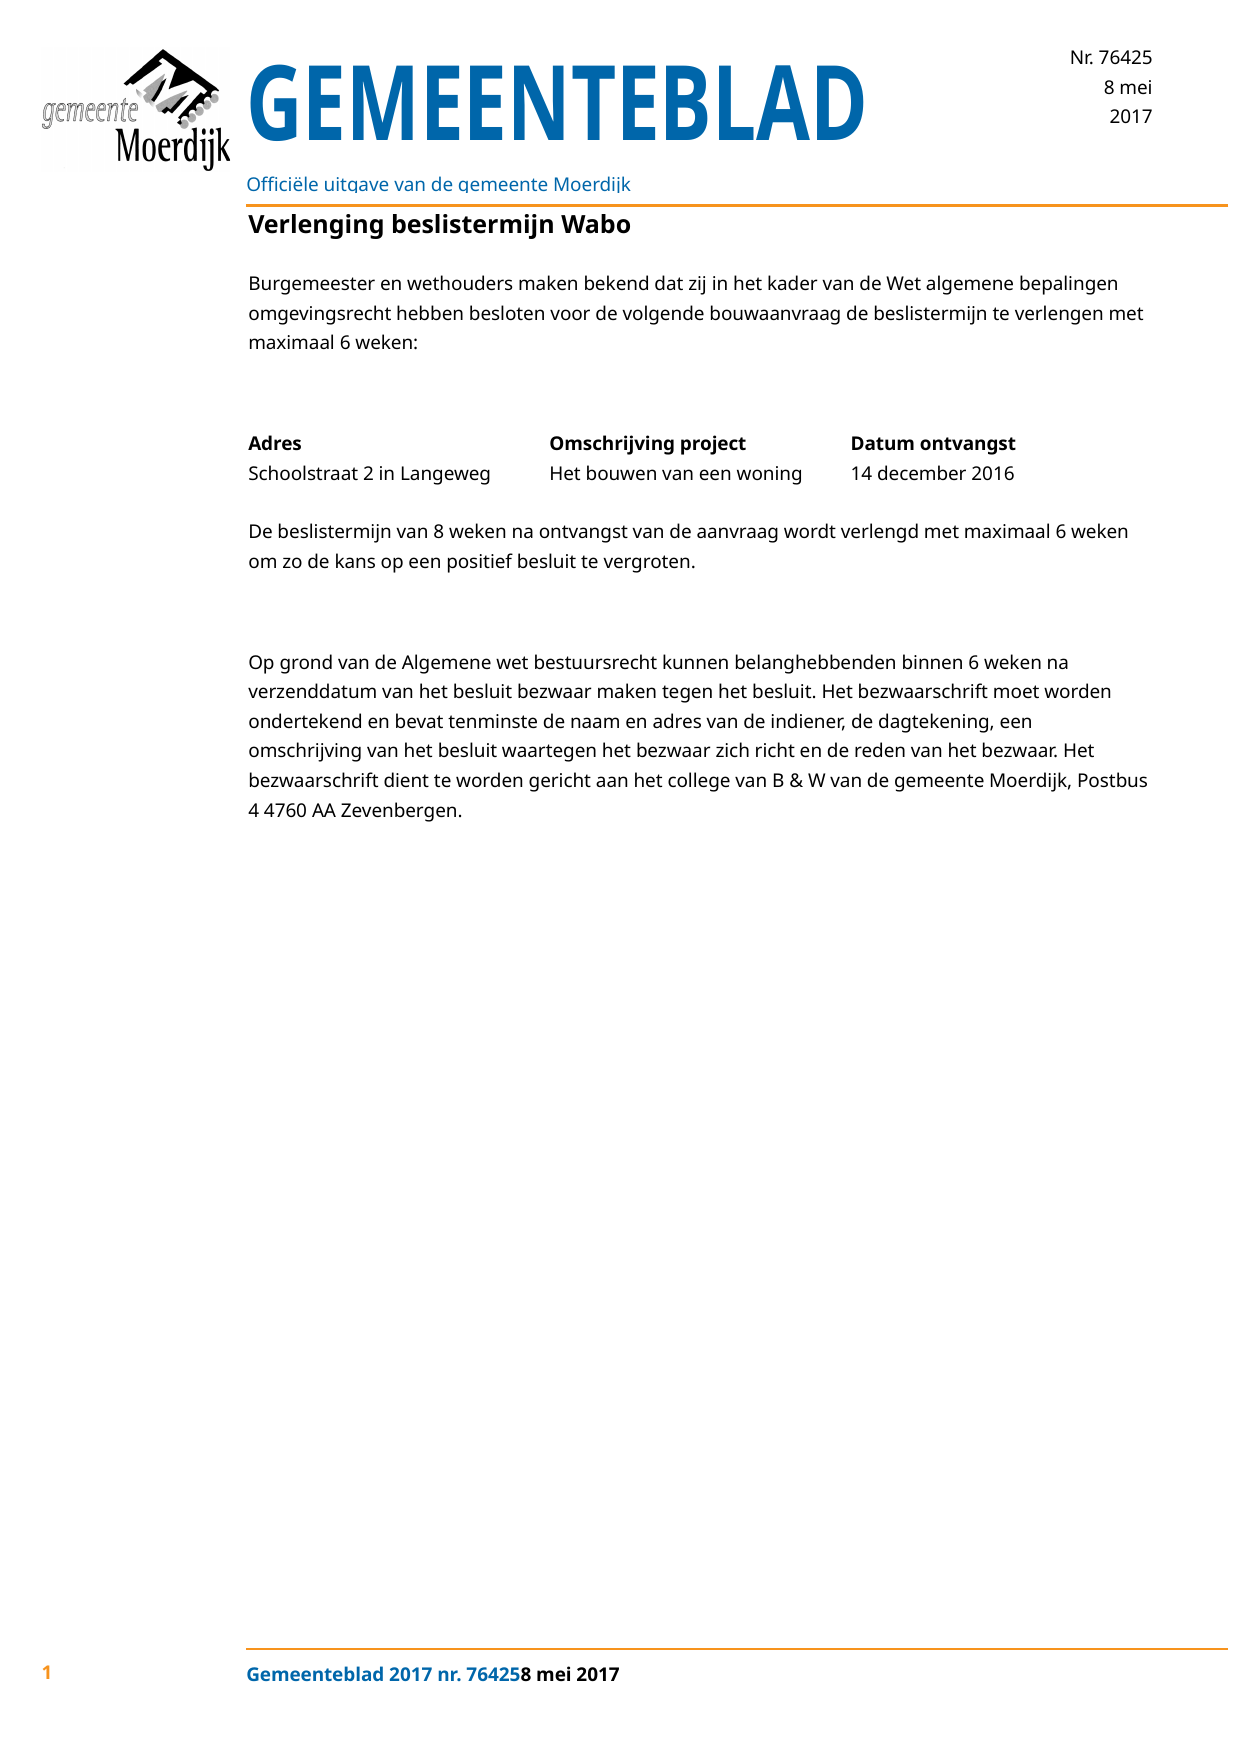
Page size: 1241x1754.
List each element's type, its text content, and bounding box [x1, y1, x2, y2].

picture [41, 47, 231, 172]
text Verlenging beslistermijn Wabo [248, 207, 1152, 241]
text Op grond van de Algemene wet bestuursrecht kunnen belanghebbenden binnen 6 weken na verzenddatum van het besluit bezwaar maken tegen het besluit. Het bezwaarschrift moet worden ondertekend en bevat tenminste de naam en adres van de indiener, de dagtekening, een omschrijving van het besluit waartegen het bezwaar zich richt en de reden van het bezwaar. Het bezwaarschrift dient te worden gericht aan het college van B & W van de gemeente Moerdijk, Postbus 4 4760 AA Zevenbergen. [248, 649, 1152, 823]
text Burgemeester en wethouders maken bekend dat zij in het kader van de Wet algemene bepalingen omgevingsrecht hebben besloten voor de volgende bouwaanvraag de beslistermijn te verlengen met maximaal 6 weken: [248, 270, 1152, 355]
text De beslistermijn van 8 weken na ontvangst van de aanvraag wordt verlengd met maximaal 6 weken om zo de kans op een positief besluit te vergroten. [248, 518, 1152, 574]
table_header Datum ontvangst 14 december 2016 [850, 430, 1152, 515]
table_header Omschrijving project Het bouwen van een woning [549, 430, 850, 515]
table_header Adres Schoolstraat 2 in Langeweg [248, 430, 549, 515]
